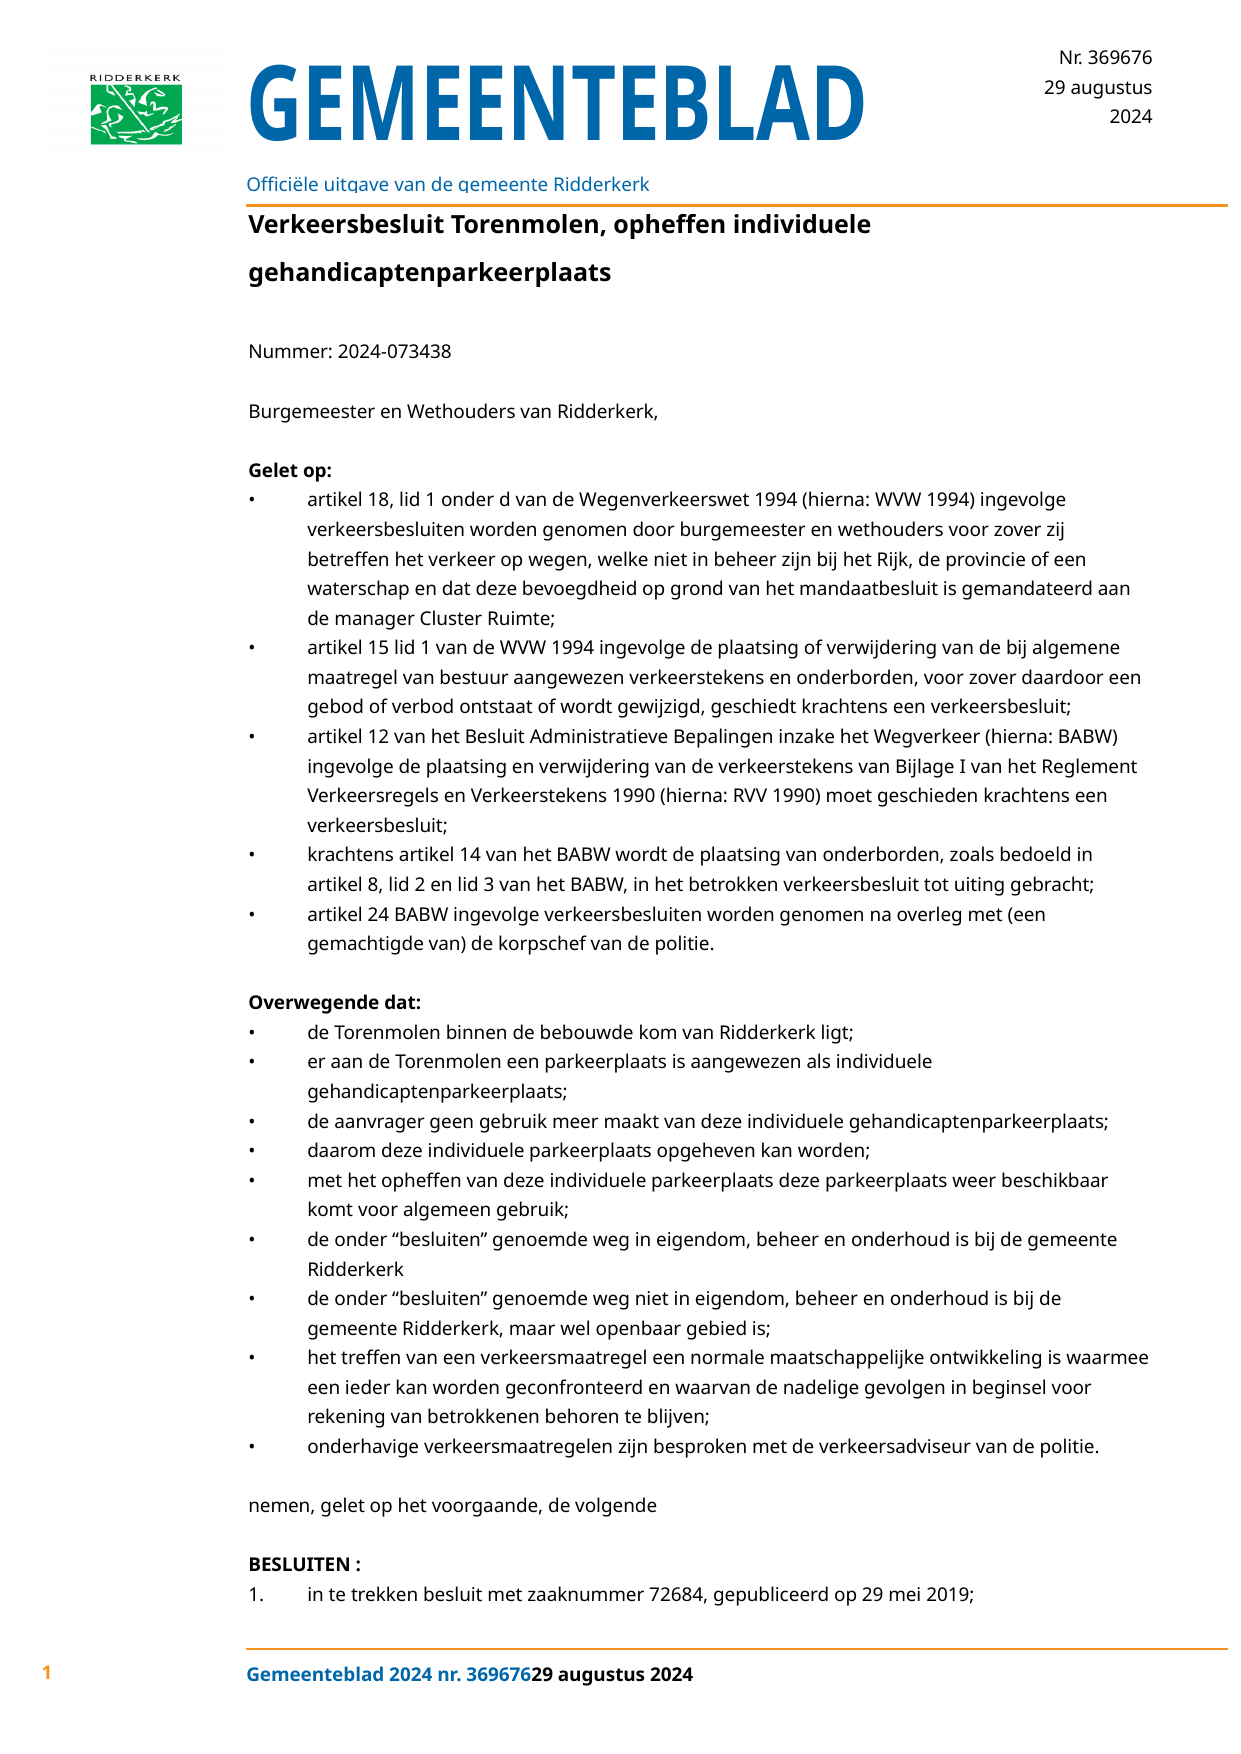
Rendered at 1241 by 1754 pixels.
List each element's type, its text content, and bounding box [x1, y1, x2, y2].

list artikel 12 van het Besluit Administratieve Bepalingen inzake het Wegverkeer (hierna: BABW) ingevolge de plaatsing en verwijdering van de verkeerstekens van Bijlage I van het Reglement Verkeersregels en Verkeerstekens 1990 (hierna: RVV 1990) moet geschieden krachtens een verkeersbesluit; [248, 723, 1152, 838]
list artikel 15 lid 1 van de WVW 1994 ingevolge de plaatsing of verwijdering van de bij algemene maatregel van bestuur aangewezen verkeerstekens en onderborden, voor zover daardoor een gebod of verbod ontstaat of wordt gewijzigd, geschiedt krachtens een verkeersbesluit; [248, 634, 1152, 719]
list onderhavige verkeersmaatregelen zijn besproken met de verkeersadviseur van de politie. [248, 1433, 1152, 1459]
text Burgemeester en Wethouders van Ridderkerk, [248, 398, 1152, 423]
text Gelet op: [248, 457, 1152, 483]
picture [41, 47, 231, 172]
list het treffen van een verkeersmaatregel een normale maatschappelijke ontwikkeling is waarmee een ieder kan worden geconfronteerd en waarvan de nadelige gevolgen in beginsel voor rekening van betrokkenen behoren te blijven; [248, 1344, 1152, 1429]
list daarom deze individuele parkeerplaats opgeheven kan worden; [248, 1137, 1152, 1163]
list er aan de Torenmolen een parkeerplaats is aangewezen als individuele gehandicaptenparkeerplaats; [248, 1049, 1152, 1104]
list met het opheffen van deze individuele parkeerplaats deze parkeerplaats weer beschikbaar komt voor algemeen gebruik; [248, 1167, 1152, 1222]
text Overwegende dat: [248, 989, 1152, 1015]
list artikel 18, lid 1 onder d van de Wegenverkeerswet 1994 (hierna: WVW 1994) ingevolge verkeersbesluiten worden genomen door burgemeester en wethouders voor zover zij betreffen het verkeer op wegen, welke niet in beheer zijn bij het Rijk, de provincie of een waterschap en dat deze bevoegdheid op grond van het mandaatbesluit is gemandateerd aan de manager Cluster Ruimte; [248, 487, 1152, 631]
list de Torenmolen binnen de bebouwde kom van Ridderkerk ligt; [248, 1019, 1152, 1045]
list artikel 24 BABW ingevolge verkeersbesluiten worden genomen na overleg met (een gemachtigde van) de korpschef van de politie. [248, 901, 1152, 956]
list de onder “besluiten” genoemde weg niet in eigendom, beheer en onderhoud is bij de gemeente Ridderkerk, maar wel openbaar gebied is; [248, 1285, 1152, 1341]
list krachtens artikel 14 van het BABW wordt de plaatsing van onderborden, zoals bedoeld in artikel 8, lid 2 en lid 3 van het BABW, in het betrokken verkeersbesluit tot uiting gebracht; [248, 842, 1152, 897]
text nemen, gelet op het voorgaande, de volgende [248, 1492, 1152, 1518]
text BESLUITEN : [248, 1552, 1152, 1577]
text Verkeersbesluit Torenmolen, opheffen individuele gehandicaptenparkeerplaats [248, 207, 1152, 288]
list in te trekken besluit met zaaknummer 72684, gepubliceerd op 29 mei 2019; [248, 1581, 1152, 1607]
list de onder “besluiten” genoemde weg in eigendom, beheer en onderhoud is bij de gemeente Ridderkerk [248, 1226, 1152, 1281]
text Nummer: 2024-073438 [248, 339, 1152, 364]
list de aanvrager geen gebruik meer maakt van deze individuele gehandicaptenparkeerplaats; [248, 1108, 1152, 1133]
